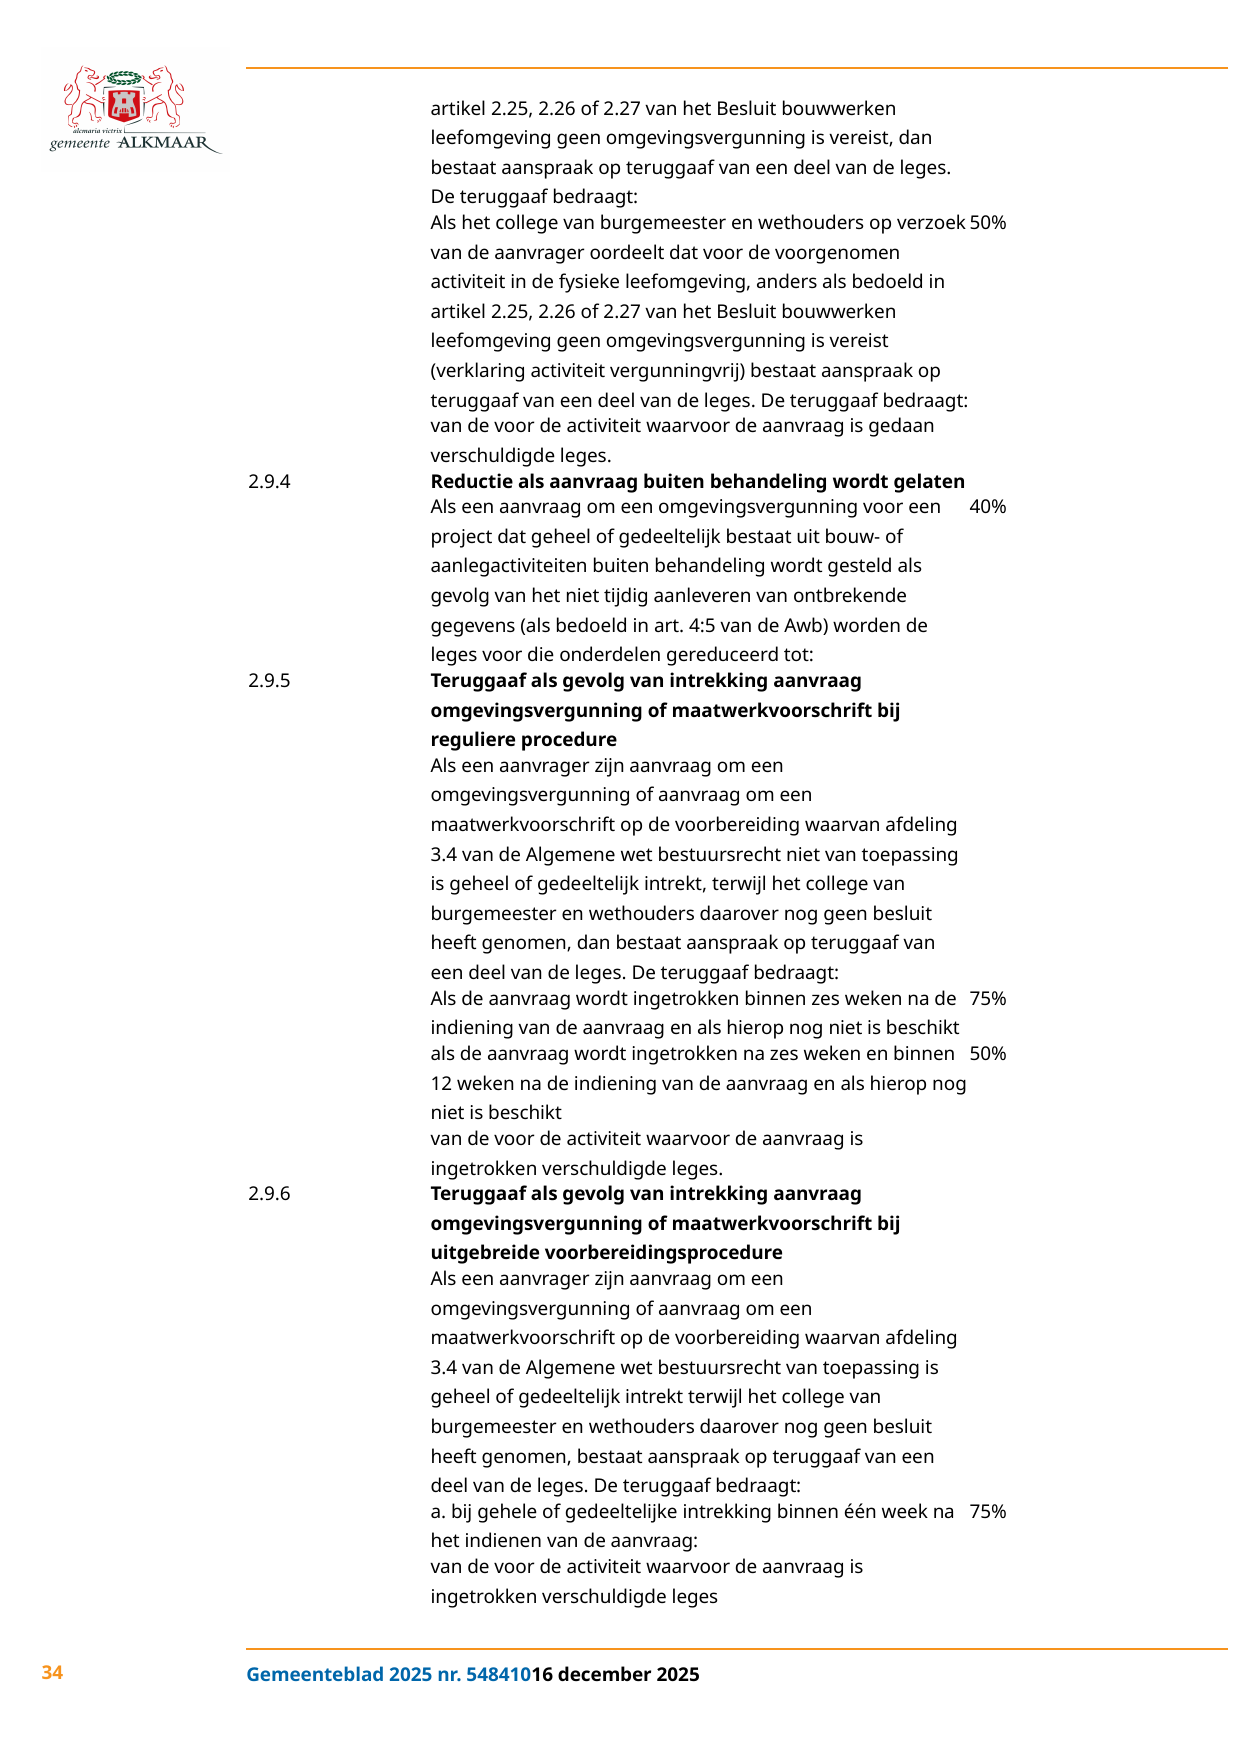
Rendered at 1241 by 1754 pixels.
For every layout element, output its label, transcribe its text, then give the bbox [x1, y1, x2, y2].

table_cell [969, 1554, 1152, 1609]
table_cell [248, 985, 430, 1040]
table_cell 75% [969, 1498, 1152, 1553]
table_cell [248, 752, 430, 985]
table_cell Als een aanvraag om een omgevingsvergunning voor een project dat geheel of gedeeltelijk bestaat uit bouw- of aanlegactiviteiten buiten behandeling wordt gesteld als gevolg van het niet tijdig aanleveren van ontbrekende gegevens (als bedoeld in art. 4:5 van de Awb) worden de leges voor die onderdelen gereduceerd tot: [430, 494, 969, 667]
table_cell [248, 95, 430, 209]
table_cell van de voor de activiteit waarvoor de aanvraag is ingetrokken verschuldigde leges. [430, 1125, 969, 1180]
table_cell 2.9.6 [248, 1180, 430, 1265]
table_cell Teruggaaf als gevolg van intrekking aanvraag omgevingsvergunning of maatwerkvoorschrift bij reguliere procedure [430, 667, 969, 752]
table_cell [248, 1265, 430, 1498]
table_cell 50% [969, 209, 1152, 412]
table_cell [969, 1265, 1152, 1498]
table_cell van de voor de activiteit waarvoor de aanvraag is ingetrokken verschuldigde leges [430, 1554, 969, 1609]
table_cell [969, 468, 1152, 493]
table_cell [248, 413, 430, 468]
table_cell [248, 1498, 430, 1553]
table_cell [969, 1180, 1152, 1265]
table_cell Als het college van burgemeester en wethouders op verzoek van de aanvrager oordeelt dat voor de voorgenomen activiteit in de fysieke leefomgeving, anders als bedoeld in artikel 2.25, 2.26 of 2.27 van het Besluit bouwwerken leefomgeving geen omgevingsvergunning is vereist (verklaring activiteit vergunningvrij) bestaat aanspraak op teruggaaf van een deel van de leges. De teruggaaf bedraagt: [430, 209, 969, 412]
table_cell als de aanvraag wordt ingetrokken na zes weken en binnen 12 weken na de indiening van de aanvraag en als hierop nog niet is beschikt [430, 1040, 969, 1125]
table_cell [248, 1040, 430, 1125]
table_cell Reductie als aanvraag buiten behandeling wordt gelaten [430, 468, 969, 493]
table_cell Als de aanvraag wordt ingetrokken binnen zes weken na de indiening van de aanvraag en als hierop nog niet is beschikt [430, 985, 969, 1040]
table_cell [969, 95, 1152, 209]
table_cell 2.9.5 [248, 667, 430, 752]
table_cell van de voor de activiteit waarvoor de aanvraag is gedaan verschuldigde leges. [430, 413, 969, 468]
table_cell [969, 413, 1152, 468]
table_cell Als een aanvrager zijn aanvraag om een omgevingsvergunning of aanvraag om een maatwerkvoorschrift op de voorbereiding waarvan afdeling 3.4 van de Algemene wet bestuursrecht van toepassing is geheel of gedeeltelijk intrekt terwijl het college van burgemeester en wethouders daarover nog geen besluit heeft genomen, bestaat aanspraak op teruggaaf van een deel van de leges. De teruggaaf bedraagt: [430, 1265, 969, 1498]
table_cell 2.9.4 [248, 468, 430, 493]
table_cell [248, 1554, 430, 1609]
table_cell 75% [969, 985, 1152, 1040]
picture [41, 47, 231, 172]
table_cell Als een aanvrager zijn aanvraag om een omgevingsvergunning of aanvraag om een maatwerkvoorschrift op de voorbereiding waarvan afdeling 3.4 van de Algemene wet bestuursrecht niet van toepassing is geheel of gedeeltelijk intrekt, terwijl het college van burgemeester en wethouders daarover nog geen besluit heeft genomen, dan bestaat aanspraak op teruggaaf van een deel van de leges. De teruggaaf bedraagt: [430, 752, 969, 985]
table_cell 50% [969, 1040, 1152, 1125]
table_cell [969, 752, 1152, 985]
table_cell Teruggaaf als gevolg van intrekking aanvraag omgevingsvergunning of maatwerkvoorschrift bij uitgebreide voorbereidingsprocedure [430, 1180, 969, 1265]
table_cell [248, 209, 430, 412]
table_cell [969, 1125, 1152, 1180]
table_cell [248, 494, 430, 667]
table_cell artikel 2.25, 2.26 of 2.27 van het Besluit bouwwerken leefomgeving geen omgevingsvergunning is vereist, dan bestaat aanspraak op teruggaaf van een deel van de leges. De teruggaaf bedraagt: [430, 95, 969, 209]
table_cell a. bij gehele of gedeeltelijke intrekking binnen één week na het indienen van de aanvraag: [430, 1498, 969, 1553]
table_cell [248, 1125, 430, 1180]
table_cell [969, 667, 1152, 752]
table_cell 40% [969, 494, 1152, 667]
